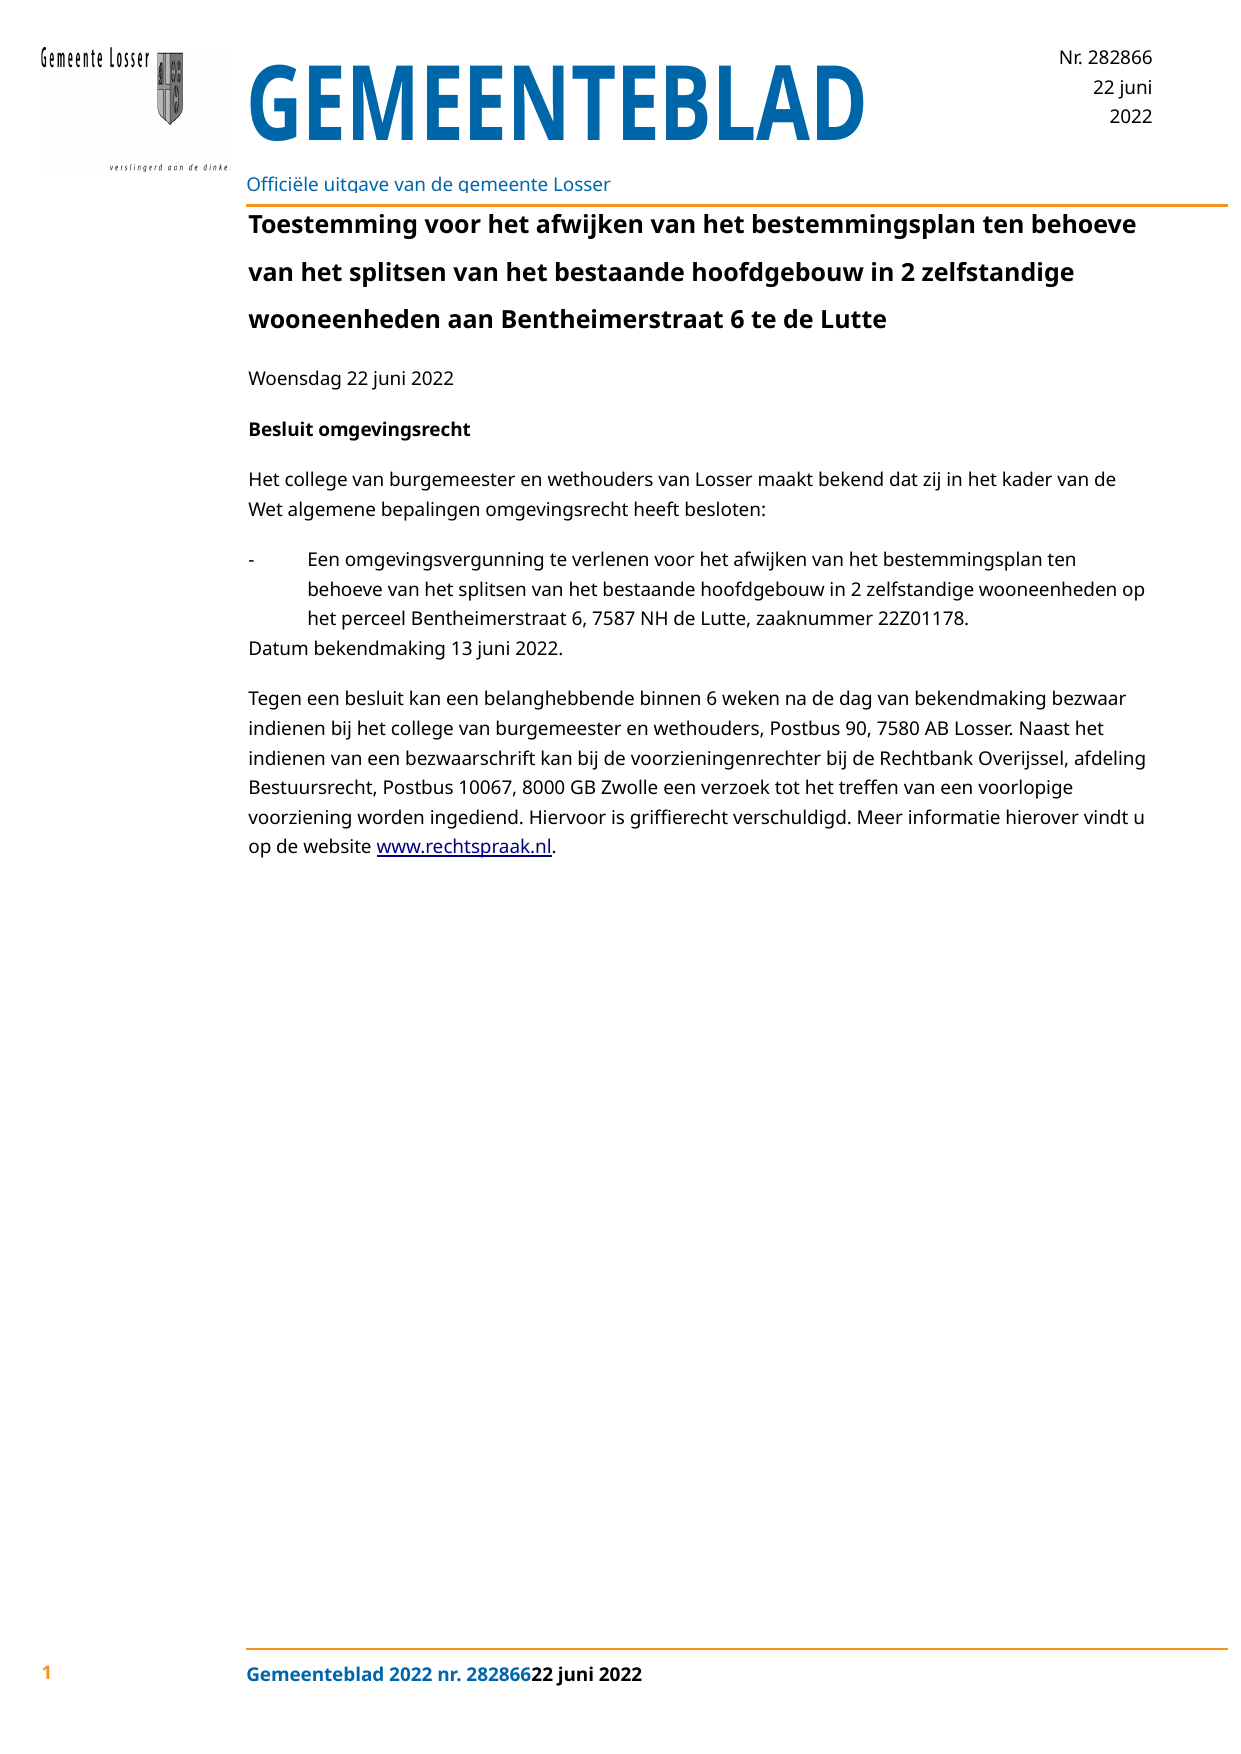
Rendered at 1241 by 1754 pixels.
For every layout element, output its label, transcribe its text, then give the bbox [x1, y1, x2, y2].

text Tegen een besluit kan een belanghebbende binnen 6 weken na de dag van bekendmaking bezwaar indienen bij het college van burgemeester en wethouders, Postbus 90, 7580 AB Losser. Naast het indienen van een bezwaarschrift kan bij de voorzieningenrechter bij de Rechtbank Overijssel, afdeling Bestuursrecht, Postbus 10067, 8000 GB Zwolle een verzoek tot het treffen van een voorlopige voorziening worden ingediend. Hiervoor is griffierecht verschuldigd. Meer informatie hierover vindt u op de website www.rechtspraak.nl. [248, 686, 1152, 859]
picture [41, 47, 231, 172]
text Het college van burgemeester en wethouders van Losser maakt bekend dat zij in het kader van de Wet algemene bepalingen omgevingsrecht heeft besloten: [248, 466, 1152, 522]
text Woensdag 22 juni 2022 [248, 366, 1152, 391]
text Datum bekendmaking 13 juni 2022. [248, 635, 1152, 661]
list Een omgevingsvergunning te verlenen voor het afwijken van het bestemmingsplan ten behoeve van het splitsen van het bestaande hoofdgebouw in 2 zelfstandige wooneenheden op het perceel Bentheimerstraat 6, 7587 NH de Lutte, zaaknummer 22Z01178. [248, 546, 1152, 631]
text Besluit omgevingsrecht [248, 416, 1152, 442]
text Toestemming voor het afwijken van het bestemmingsplan ten behoeve van het splitsen van het bestaande hoofdgebouw in 2 zelfstandige wooneenheden aan Bentheimerstraat 6 te de Lutte [248, 207, 1152, 336]
